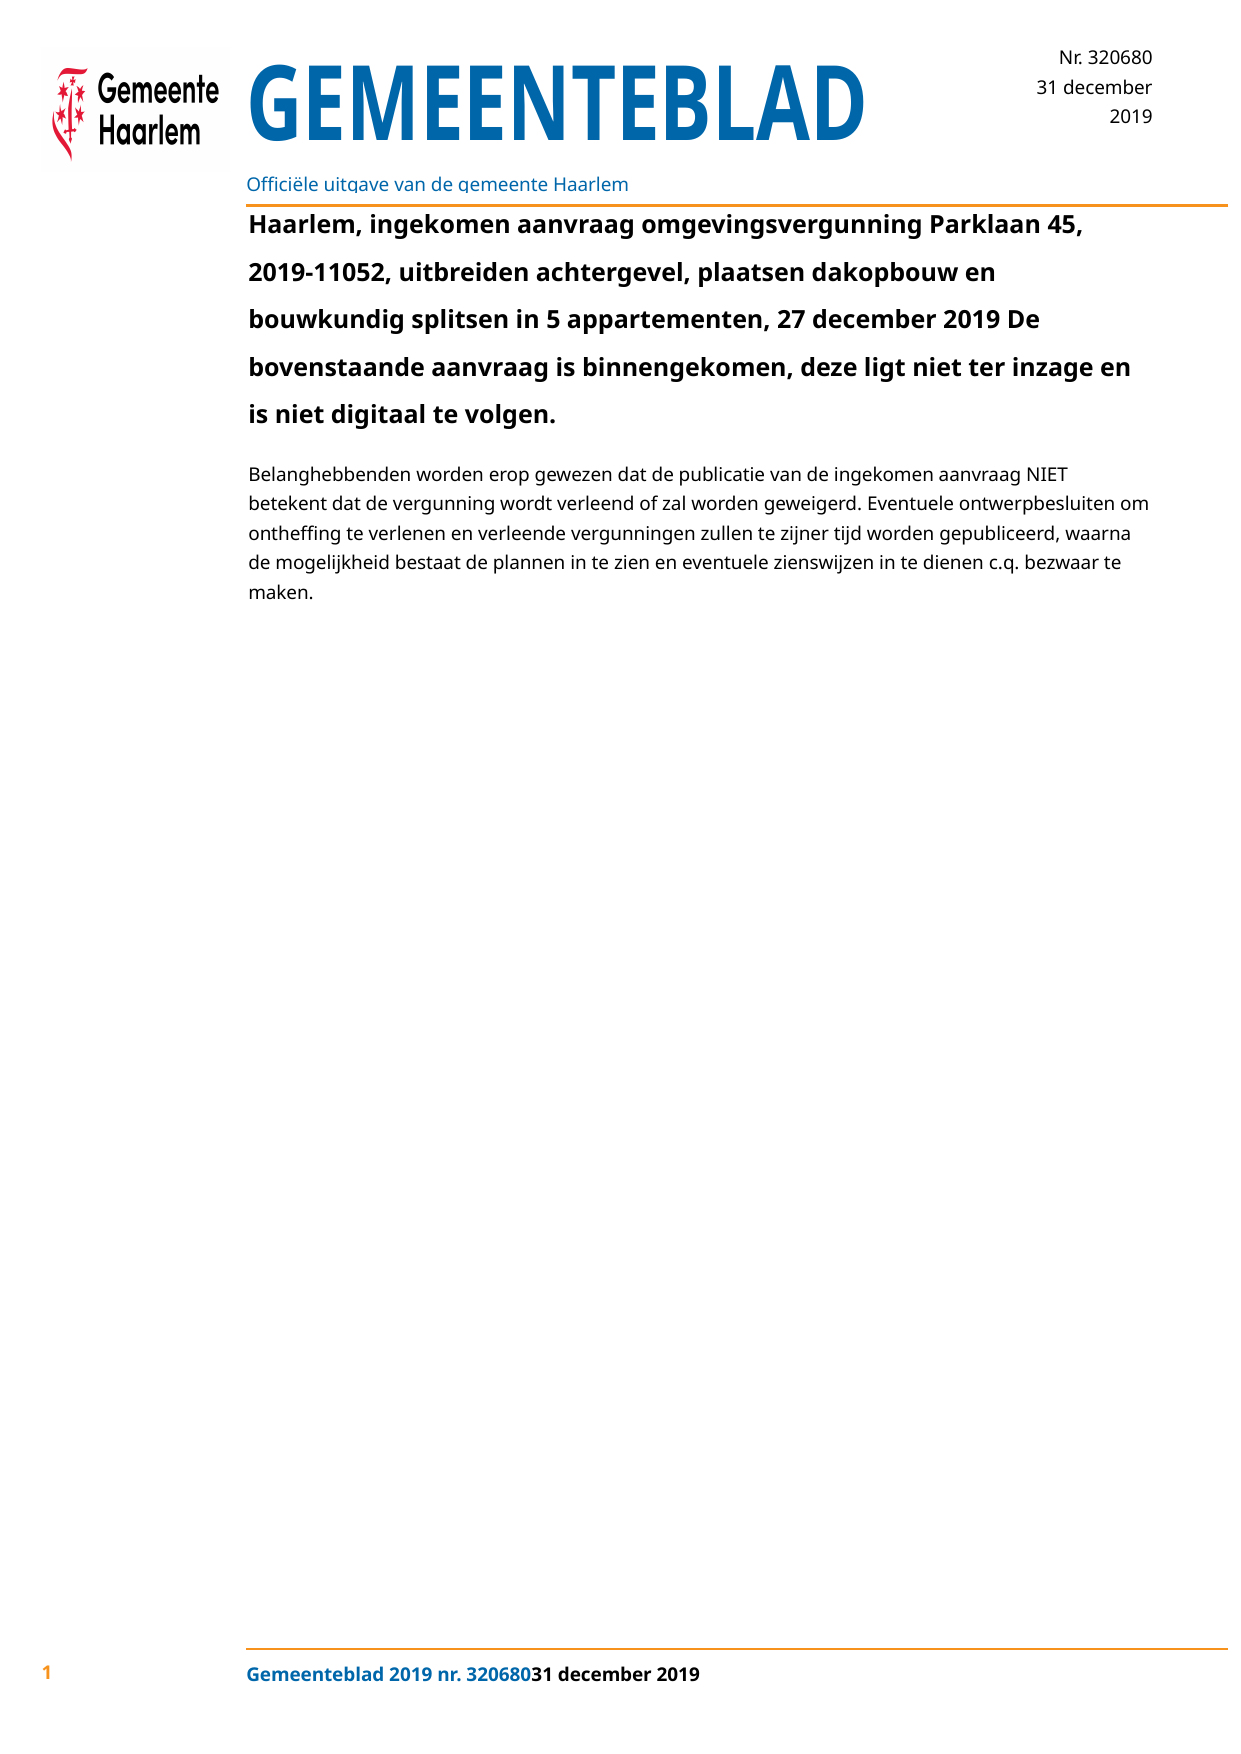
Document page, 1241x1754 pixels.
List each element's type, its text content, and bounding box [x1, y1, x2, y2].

text Haarlem, ingekomen aanvraag omgevingsvergunning Parklaan 45, 2019-11052, uitbreiden achtergevel, plaatsen dakopbouw en bouwkundig splitsen in 5 appartementen, 27 december 2019 De bovenstaande aanvraag is binnengekomen, deze ligt niet ter inzage en is niet digitaal te volgen. [248, 207, 1152, 431]
picture [41, 47, 231, 172]
text Belanghebbenden worden erop gewezen dat de publicatie van de ingekomen aanvraag NIET betekent dat de vergunning wordt verleend of zal worden geweigerd. Eventuele ontwerpbesluiten om ontheffing te verlenen en verleende vergunningen zullen te zijner tijd worden gepubliceerd, waarna de mogelijkheid bestaat de plannen in te zien en eventuele zienswijzen in te dienen c.q. bezwaar te maken. [248, 461, 1152, 605]
